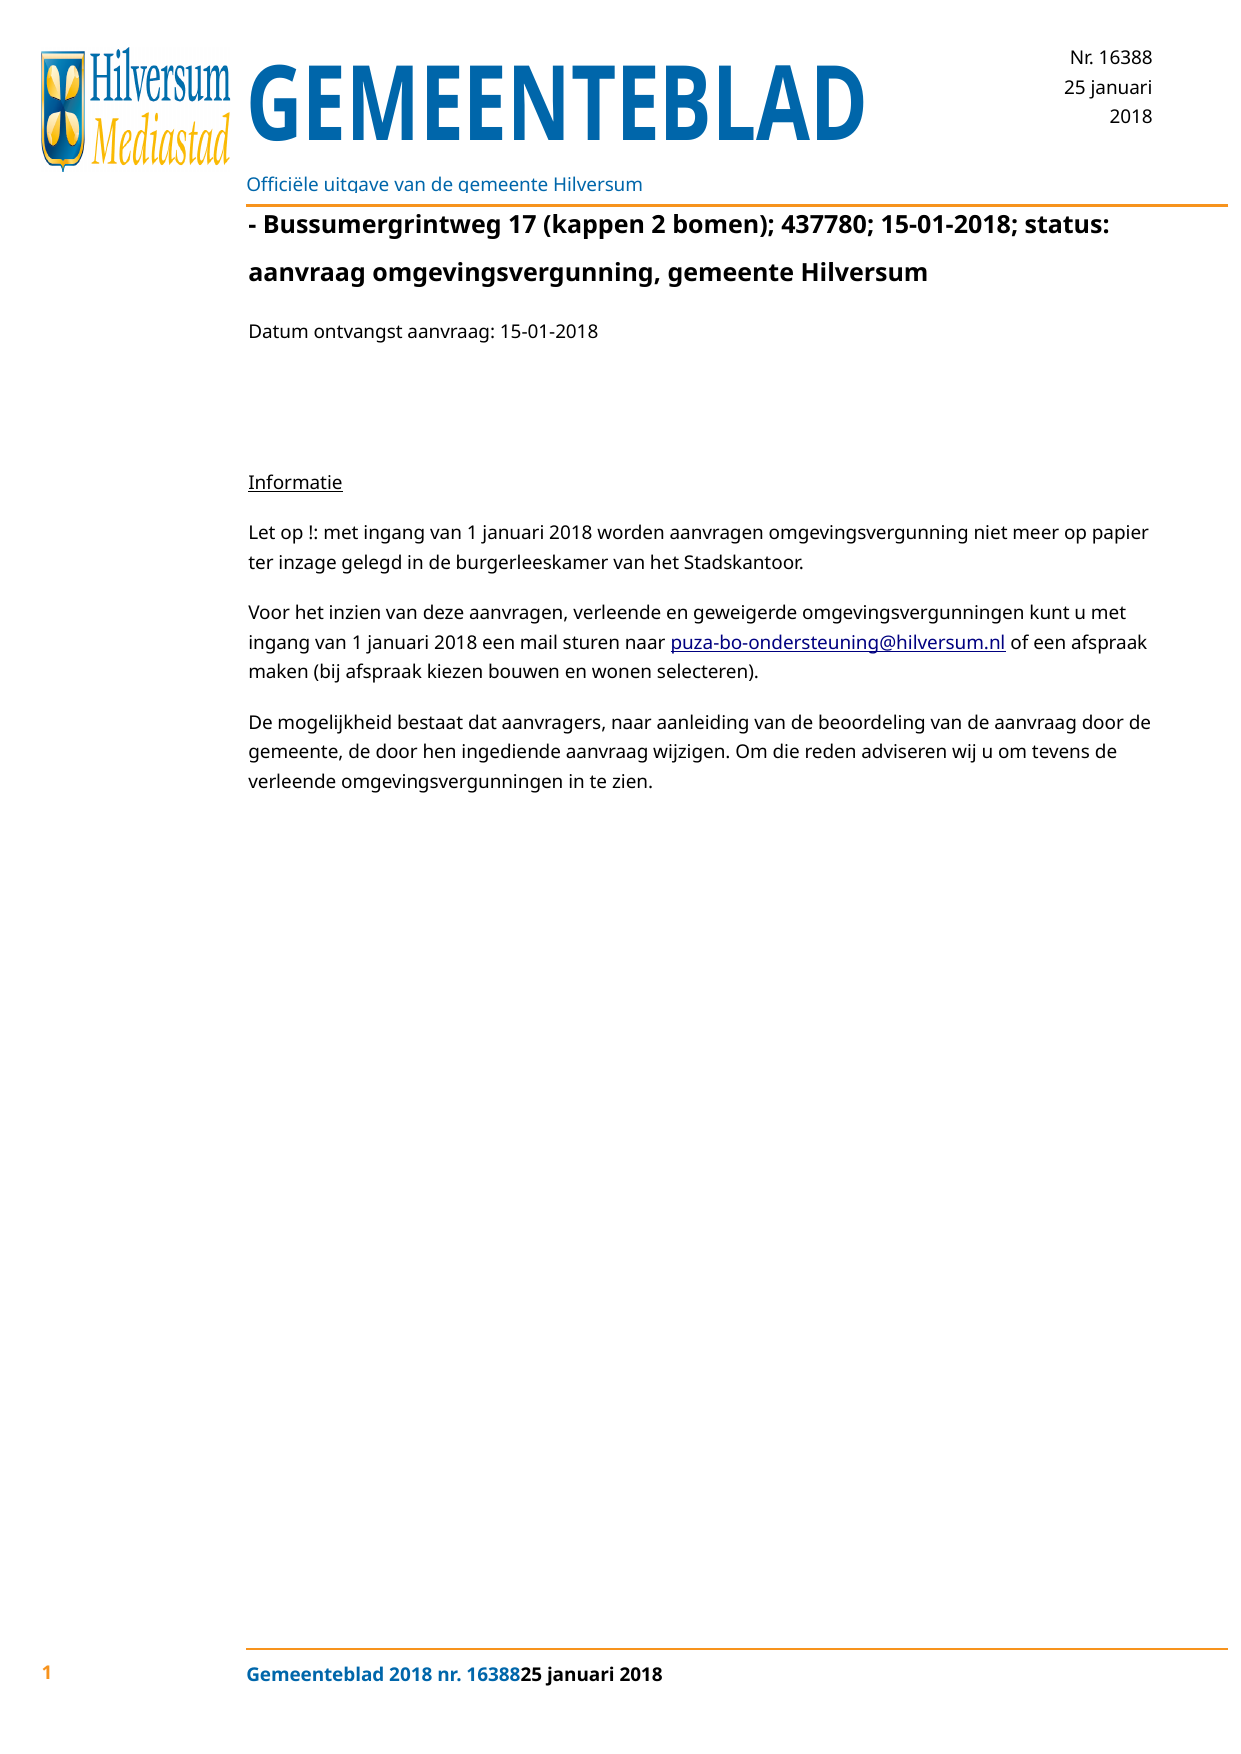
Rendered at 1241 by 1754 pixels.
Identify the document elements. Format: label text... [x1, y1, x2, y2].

text Let op !: met ingang van 1 januari 2018 worden aanvragen omgevingsvergunning niet meer op papier ter inzage gelegd in de burgerleeskamer van het Stadskantoor. [248, 519, 1152, 575]
text - Bussumergrintweg 17 (kappen 2 bomen); 437780; 15-01-2018; status: aanvraag omgevingsvergunning, gemeente Hilversum [248, 207, 1152, 288]
text Voor het inzien van deze aanvragen, verleende en geweigerde omgevingsvergunningen kunt u met ingang van 1 januari 2018 een mail sturen naar puza-bo-ondersteuning@hilversum.nl of een afspraak maken (bij afspraak kiezen bouwen en wonen selecteren). [248, 599, 1152, 684]
text Informatie [248, 469, 1152, 495]
text De mogelijkheid bestaat dat aanvragers, naar aanleiding van de beoordeling van de aanvraag door de gemeente, de door hen ingediende aanvraag wijzigen. Om die reden adviseren wij u om tevens de verleende omgevingsvergunningen in te zien. [248, 709, 1152, 794]
text Datum ontvangst aanvraag: 15-01-2018 [248, 318, 1152, 344]
picture [41, 47, 231, 172]
